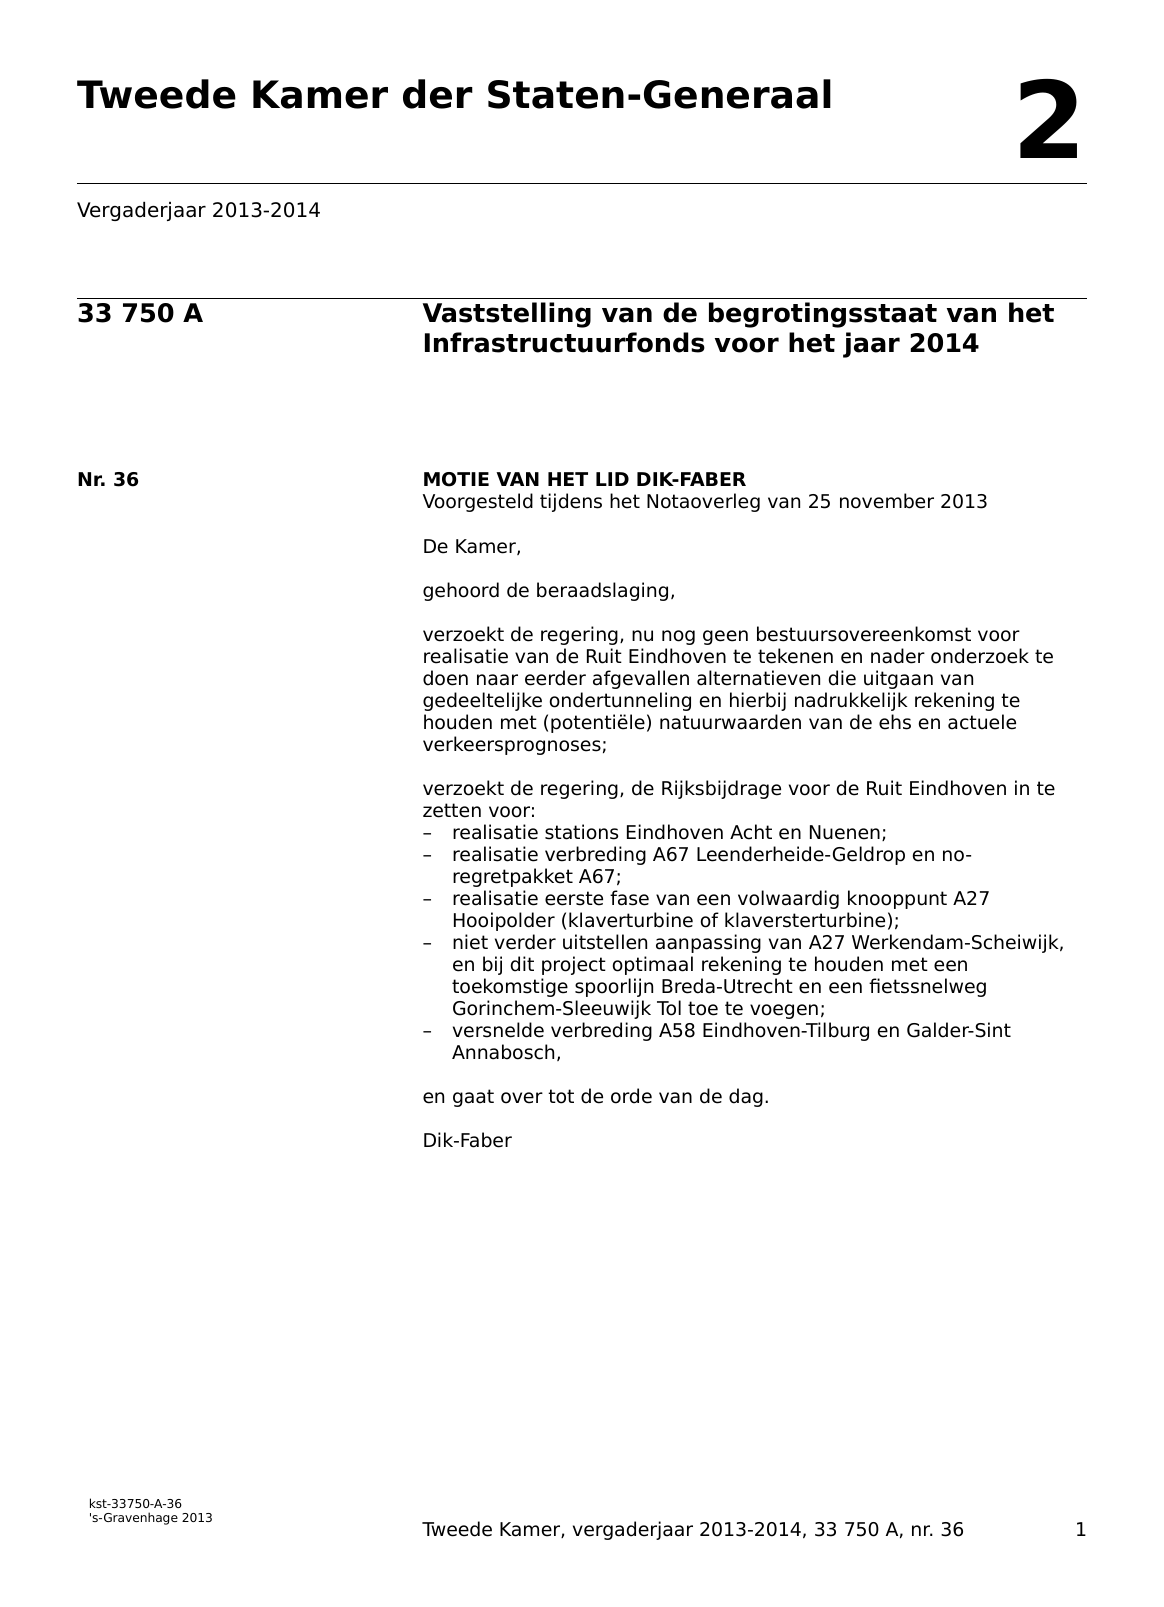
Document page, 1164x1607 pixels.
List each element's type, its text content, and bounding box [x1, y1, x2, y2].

text De Kamer, [422, 536, 1087, 557]
text – realisatie stations Eindhoven Acht en Nuenen; [422, 822, 1087, 844]
text Voorgesteld tijdens het Notaoverleg van 25 november 2013 [422, 491, 1087, 513]
text – versnelde verbreding A58 Eindhoven-Tilburg en Galder-Sint Annabosch, [422, 1020, 1087, 1064]
text Dik-Faber [422, 1130, 1087, 1152]
text gehoord de beraadslaging, [422, 580, 1087, 602]
text – realisatie eerste fase van een volwaardig knooppunt A27 Hooipolder (klaverturbine of klaversterturbine); [422, 888, 1087, 932]
text kst-33750-A-36 [88, 1497, 323, 1511]
subtitle 33 750 A Vaststelling van de begrotingsstaat van het Infrastructuurfonds voor het jaar 2014 [77, 299, 1087, 358]
table_cell Vergaderjaar 2013-2014 [77, 184, 1087, 298]
text verzoekt de regering, de Rijksbijdrage voor de Ruit Eindhoven in te zetten voor: [422, 778, 1087, 822]
text 's-Gravenhage 2013 [88, 1511, 323, 1525]
text en gaat over tot de orde van de dag. [422, 1086, 1087, 1108]
text – realisatie verbreding A67 Leenderheide-Geldrop en no-regretpakket A67; [422, 844, 1087, 888]
table_header 2 [886, 59, 1087, 183]
text – niet verder uitstellen aanpassing van A27 Werkendam-Scheiwijk, en bij dit project optimaal rekening te houden met een toekomstige spoorlijn Breda-Utrecht en een fietssnelweg Gorinchem-Sleeuwijk Tol toe te voegen; [422, 932, 1087, 1020]
text verzoekt de regering, nu nog geen bestuursovereenkomst voor realisatie van de Ruit Eindhoven te tekenen en nader onderzoek te doen naar eerder afgevallen alternatieven die uitgaan van gedeeltelijke ondertunneling en hierbij nadrukkelijk rekening te houden met (potentiële) natuurwaarden van de ehs en actuele verkeersprognoses; [422, 624, 1087, 756]
table_header Tweede Kamer der Staten-Generaal [77, 59, 886, 183]
subtitle Nr. 36 MOTIE VAN HET LID DIK-FABER [77, 469, 1087, 491]
